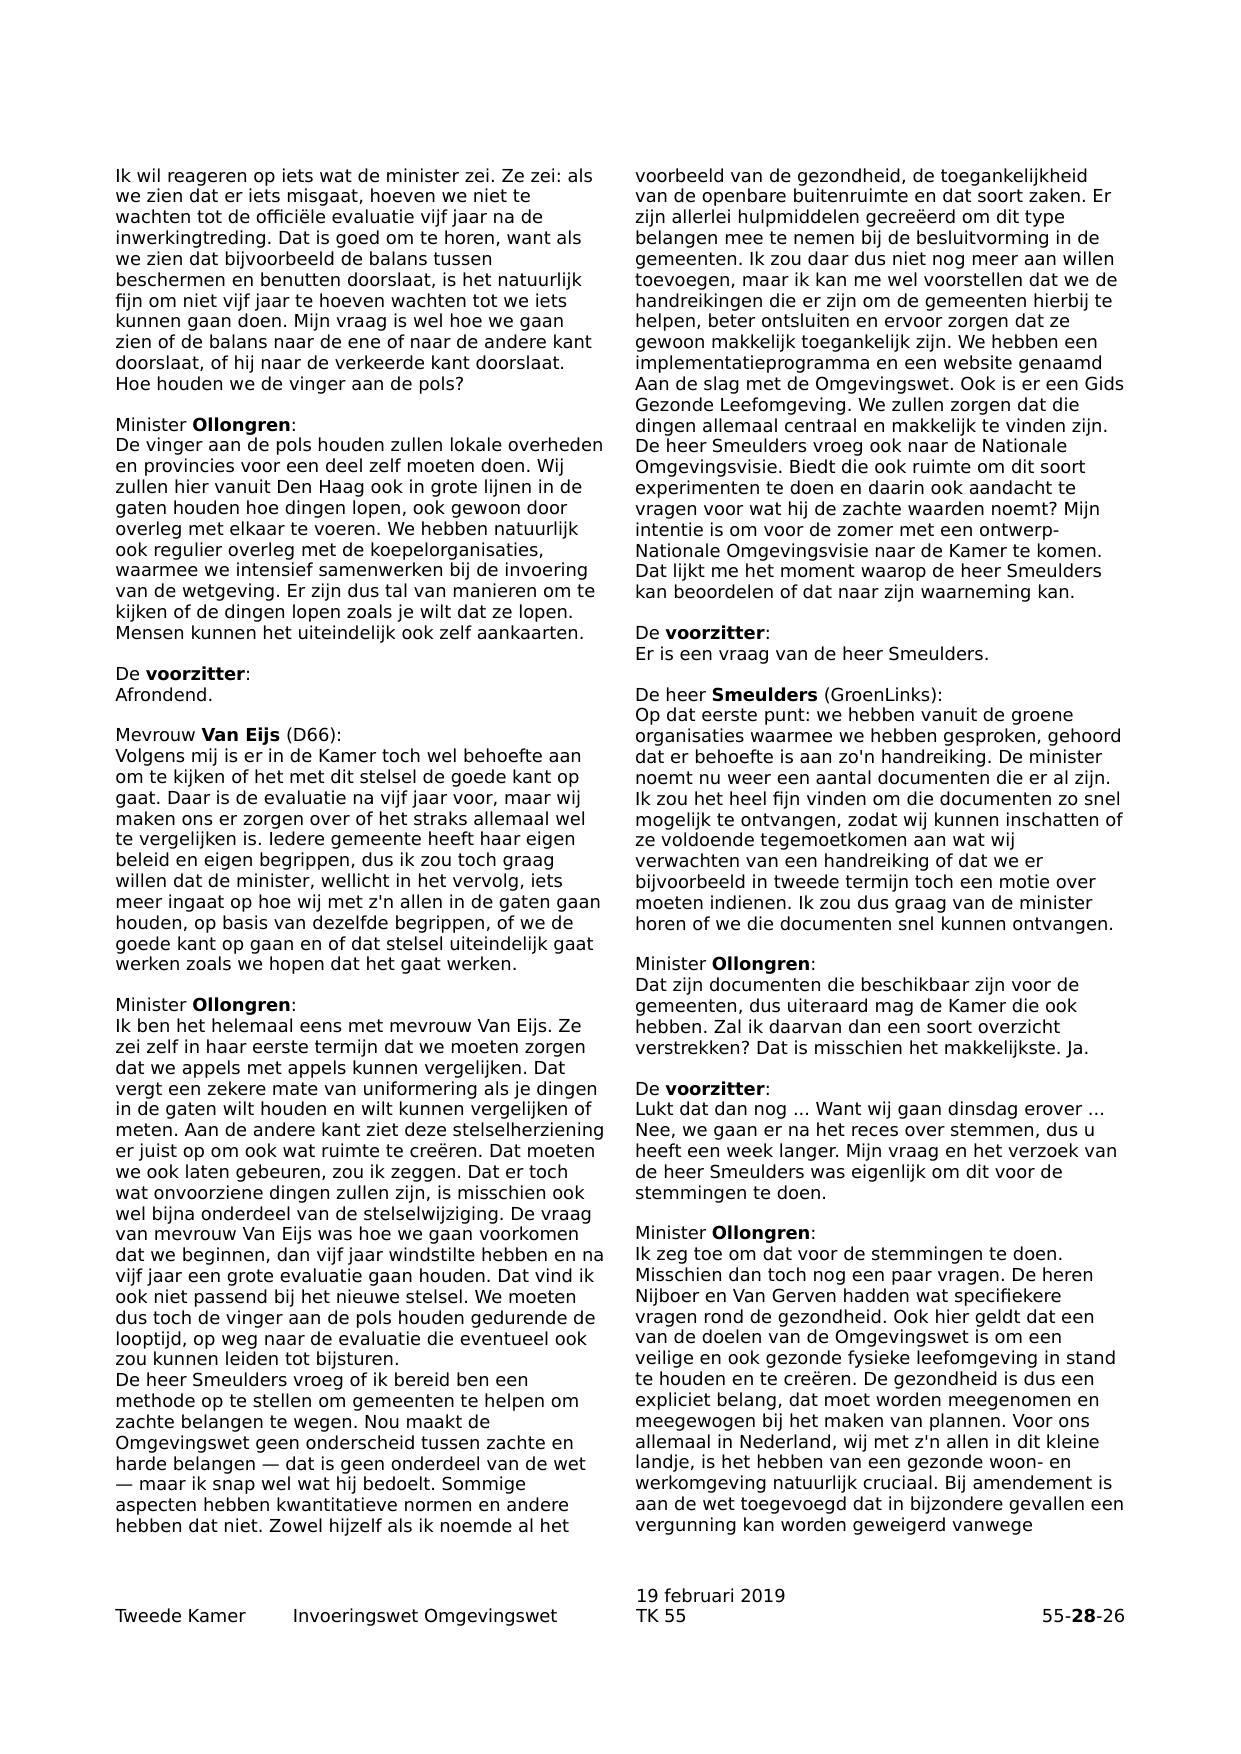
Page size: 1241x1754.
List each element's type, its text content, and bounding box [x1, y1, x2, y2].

text De heer Smeulders vroeg ook naar de Nationale Omgevingsvisie. Biedt die ook ruimte om dit soort experimenten te doen en daarin ook aandacht te vragen voor wat hij de zachte waarden noemt? Mijn intentie is om voor de zomer met een ontwerp-Nationale Omgevingsvisie naar de Kamer te komen. Dat lijkt me het moment waarop de heer Smeulders kan beoordelen of dat naar zijn waarneming kan. [635, 436, 1125, 603]
text Mevrouw Van Eijs (D66): [115, 725, 605, 746]
text Misschien dan toch nog een paar vragen. De heren Nijboer en Van Gerven hadden wat specifiekere vragen rond de gezondheid. Ook hier geldt dat een van de doelen van de Omgevingswet is om een veilige en ook gezonde fysieke leefomgeving in stand te houden en te creëren. De gezondheid is dus een expliciet belang, dat moet worden meegenomen en meegewogen bij het maken van plannen. Voor ons allemaal in Nederland, wij met z'n allen in dit kleine landje, is het hebben van een gezonde woon- en werkomgeving natuurlijk cruciaal. Bij amendement is aan de wet toegevoegd dat in bijzondere gevallen een vergunning kan worden geweigerd vanwege [635, 1265, 1125, 1536]
text Dat zijn documenten die beschikbaar zijn voor de gemeenten, dus uiteraard mag de Kamer die ook hebben. Zal ik daarvan dan een soort overzicht verstrekken? Dat is misschien het makkelijkste. Ja. [635, 975, 1125, 1058]
text Minister Ollongren: [115, 995, 605, 1016]
text De voorzitter: [635, 1078, 1125, 1099]
text De voorzitter: [115, 663, 605, 684]
text Afrondend. [115, 684, 605, 705]
text Ik ben het helemaal eens met mevrouw Van Eijs. Ze zei zelf in haar eerste termijn dat we moeten zorgen dat we appels met appels kunnen vergelijken. Dat vergt een zekere mate van uniformering als je dingen in de gaten wilt houden en wilt kunnen vergelijken of meten. Aan de andere kant ziet deze stelselherziening er juist op om ook wat ruimte te creëren. Dat moeten we ook laten gebeuren, zou ik zeggen. Dat er toch wat onvoorziene dingen zullen zijn, is misschien ook wel bijna onderdeel van de stelselwijziging. De vraag van mevrouw Van Eijs was hoe we gaan voorkomen dat we beginnen, dan vijf jaar windstilte hebben en na vijf jaar een grote evaluatie gaan houden. Dat vind ik ook niet passend bij het nieuwe stelsel. We moeten dus toch de vinger aan de pols houden gedurende de looptijd, op weg naar de evaluatie die eventueel ook zou kunnen leiden tot bijsturen. [115, 1016, 605, 1370]
text Lukt dat dan nog ... Want wij gaan dinsdag erover ... Nee, we gaan er na het reces over stemmen, dus u heeft een week langer. Mijn vraag en het verzoek van de heer Smeulders was eigenlijk om dit voor de stemmingen te doen. [635, 1099, 1125, 1203]
text Er is een vraag van de heer Smeulders. [635, 643, 1125, 664]
text Minister Ollongren: [635, 954, 1125, 975]
text Volgens mij is er in de Kamer toch wel behoefte aan om te kijken of het met dit stelsel de goede kant op gaat. Daar is de evaluatie na vijf jaar voor, maar wij maken ons er zorgen over of het straks allemaal wel te vergelijken is. Iedere gemeente heeft haar eigen beleid en eigen begrippen, dus ik zou toch graag willen dat de minister, wellicht in het vervolg, iets meer ingaat op hoe wij met z'n allen in de gaten gaan houden, op basis van dezelfde begrippen, of we de goede kant op gaan en of dat stelsel uiteindelijk gaat werken zoals we hopen dat het gaat werken. [115, 746, 605, 975]
text De heer Smeulders vroeg of ik bereid ben een methode op te stellen om gemeenten te helpen om zachte belangen te wegen. Nou maakt de Omgevingswet geen onderscheid tussen zachte en harde belangen — dat is geen onderdeel van de wet — maar ik snap wel wat hij bedoelt. Sommige aspecten hebben kwantitatieve normen en andere hebben dat niet. Zowel hijzelf als ik noemde al het [115, 1370, 605, 1537]
text Minister Ollongren: [115, 414, 605, 435]
text Ik wil reageren op iets wat de minister zei. Ze zei: als we zien dat er iets misgaat, hoeven we niet te wachten tot de officiële evaluatie vijf jaar na de inwerkingtreding. Dat is goed om te horen, want als we zien dat bijvoorbeeld de balans tussen beschermen en benutten doorslaat, is het natuurlijk fijn om niet vijf jaar te hoeven wachten tot we iets kunnen gaan doen. Mijn vraag is wel hoe we gaan zien of de balans naar de ene of naar de andere kant doorslaat, of hij naar de verkeerde kant doorslaat. Hoe houden we de vinger aan de pols? [115, 165, 605, 394]
text Op dat eerste punt: we hebben vanuit de groene organisaties waarmee we hebben gesproken, gehoord dat er behoefte is aan zo'n handreiking. De minister noemt nu weer een aantal documenten die er al zijn. Ik zou het heel fijn vinden om die documenten zo snel mogelijk te ontvangen, zodat wij kunnen inschatten of ze voldoende tegemoetkomen aan wat wij verwachten van een handreiking of dat we er bijvoorbeeld in tweede termijn toch een motie over moeten indienen. Ik zou dus graag van de minister horen of we die documenten snel kunnen ontvangen. [635, 705, 1125, 934]
text Minister Ollongren: [635, 1223, 1125, 1244]
text De heer Smeulders (GroenLinks): [635, 684, 1125, 705]
text Ik zeg toe om dat voor de stemmingen te doen. [635, 1244, 1125, 1265]
text De vinger aan de pols houden zullen lokale overheden en provincies voor een deel zelf moeten doen. Wij zullen hier vanuit Den Haag ook in grote lijnen in de gaten houden hoe dingen lopen, ook gewoon door overleg met elkaar te voeren. We hebben natuurlijk ook regulier overleg met de koepelorganisaties, waarmee we intensief samenwerken bij de invoering van de wetgeving. Er zijn dus tal van manieren om te kijken of de dingen lopen zoals je wilt dat ze lopen. Mensen kunnen het uiteindelijk ook zelf aankaarten. [115, 435, 605, 643]
text voorbeeld van de gezondheid, de toegankelijkheid van de openbare buitenruimte en dat soort zaken. Er zijn allerlei hulpmiddelen gecreëerd om dit type belangen mee te nemen bij de besluitvorming in de gemeenten. Ik zou daar dus niet nog meer aan willen toevoegen, maar ik kan me wel voorstellen dat we de handreikingen die er zijn om de gemeenten hierbij te helpen, beter ontsluiten en ervoor zorgen dat ze gewoon makkelijk toegankelijk zijn. We hebben een implementatieprogramma en een website genaamd Aan de slag met de Omgevingswet. Ook is er een Gids Gezonde Leefomgeving. We zullen zorgen dat die dingen allemaal centraal en makkelijk te vinden zijn. [635, 165, 1125, 436]
text De voorzitter: [635, 623, 1125, 643]
